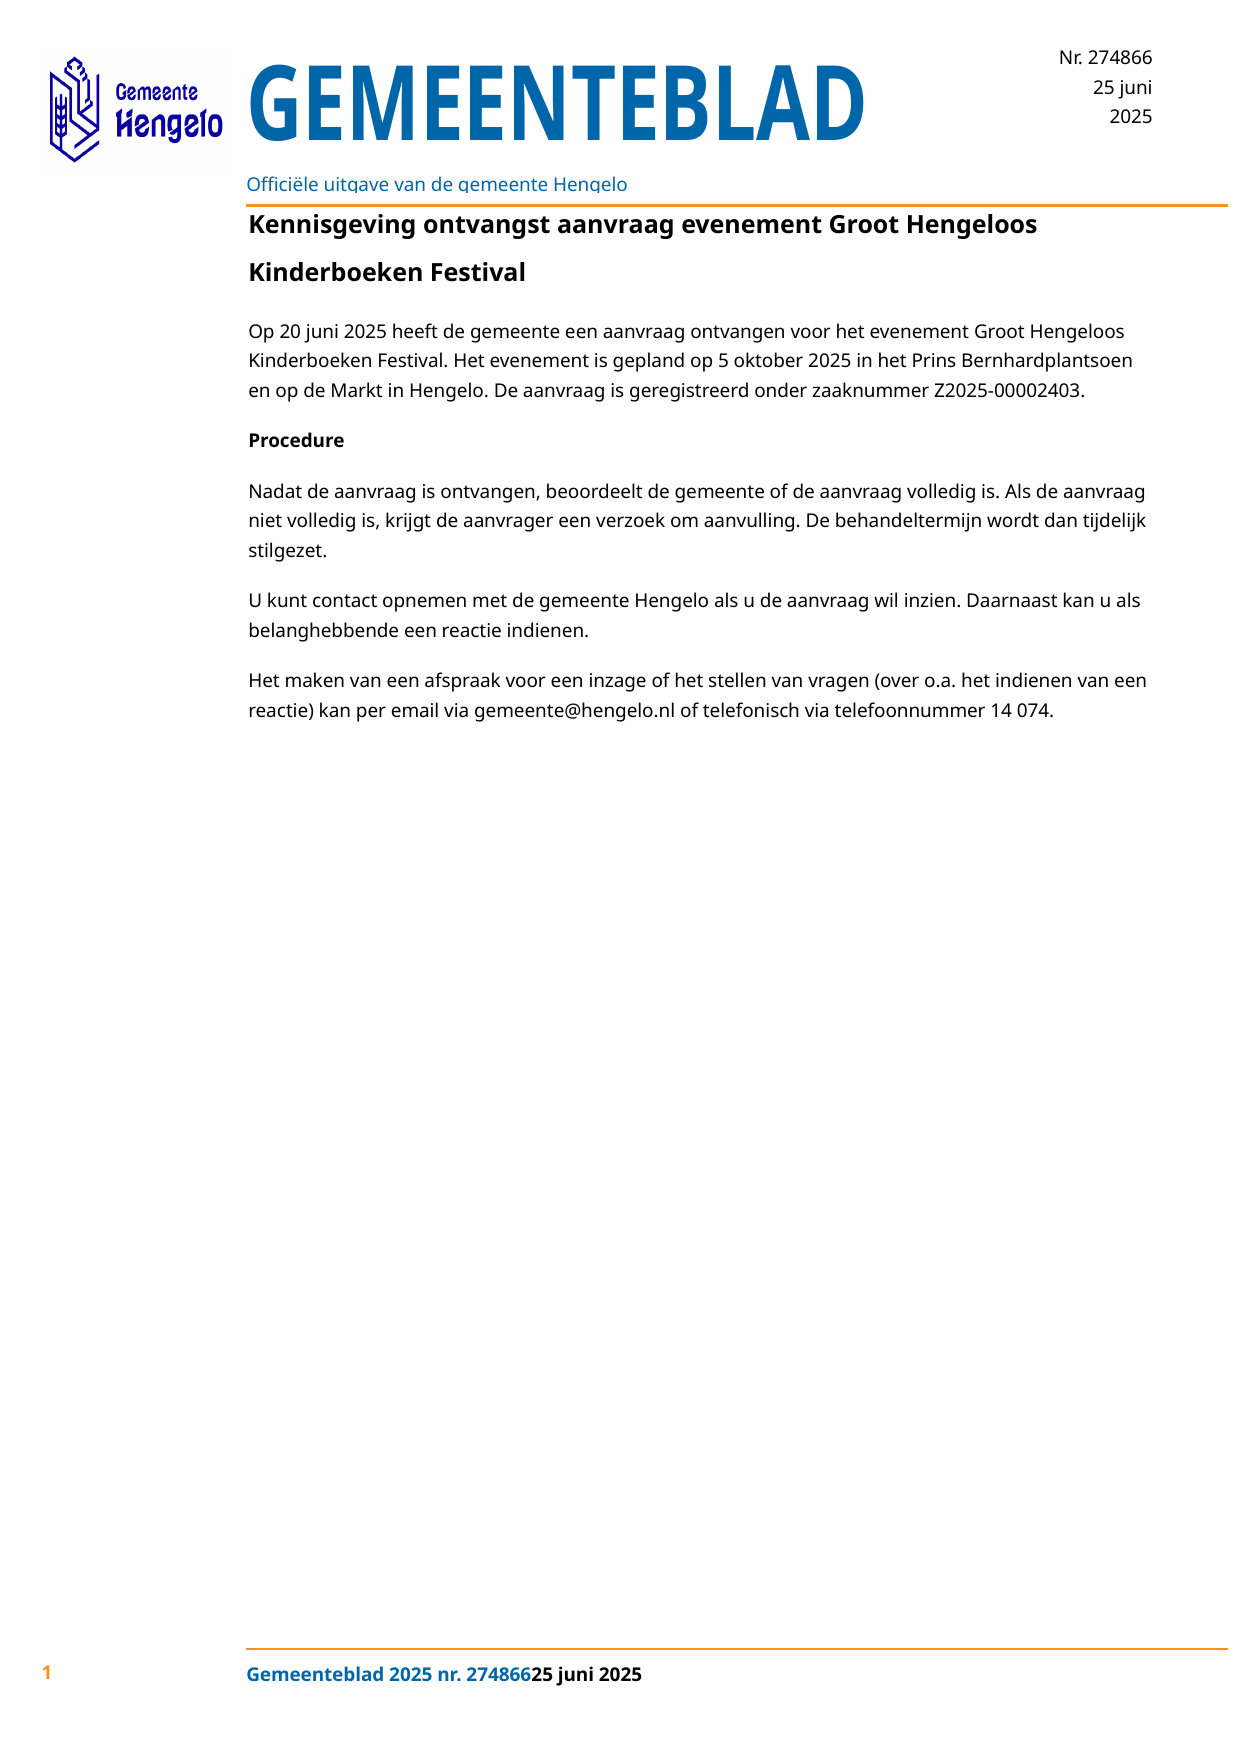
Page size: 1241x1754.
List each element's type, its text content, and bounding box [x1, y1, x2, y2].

text Procedure [248, 427, 1152, 453]
text Op 20 juni 2025 heeft de gemeente een aanvraag ontvangen voor het evenement Groot Hengeloos Kinderboeken Festival. Het evenement is gepland op 5 oktober 2025 in het Prins Bernhardplantsoen en op de Markt in Hengelo. De aanvraag is geregistreerd onder zaaknummer Z2025-00002403. [248, 318, 1152, 403]
text Nadat de aanvraag is ontvangen, beoordeelt de gemeente of de aanvraag volledig is. Als de aanvraag niet volledig is, krijgt de aanvrager een verzoek om aanvulling. De behandeltermijn wordt dan tijdelijk stilgezet. [248, 478, 1152, 563]
text Het maken van een afspraak voor een inzage of het stellen van vragen (over o.a. het indienen van een reactie) kan per email via gemeente@hengelo.nl of telefonisch via telefoonnummer 14 074. [248, 667, 1152, 723]
text Kennisgeving ontvangst aanvraag evenement Groot Hengeloos Kinderboeken Festival [248, 207, 1152, 288]
picture [41, 47, 231, 172]
text U kunt contact opnemen met de gemeente Hengelo als u de aanvraag wil inzien. Daarnaast kan u als belanghebbende een reactie indienen. [248, 587, 1152, 643]
